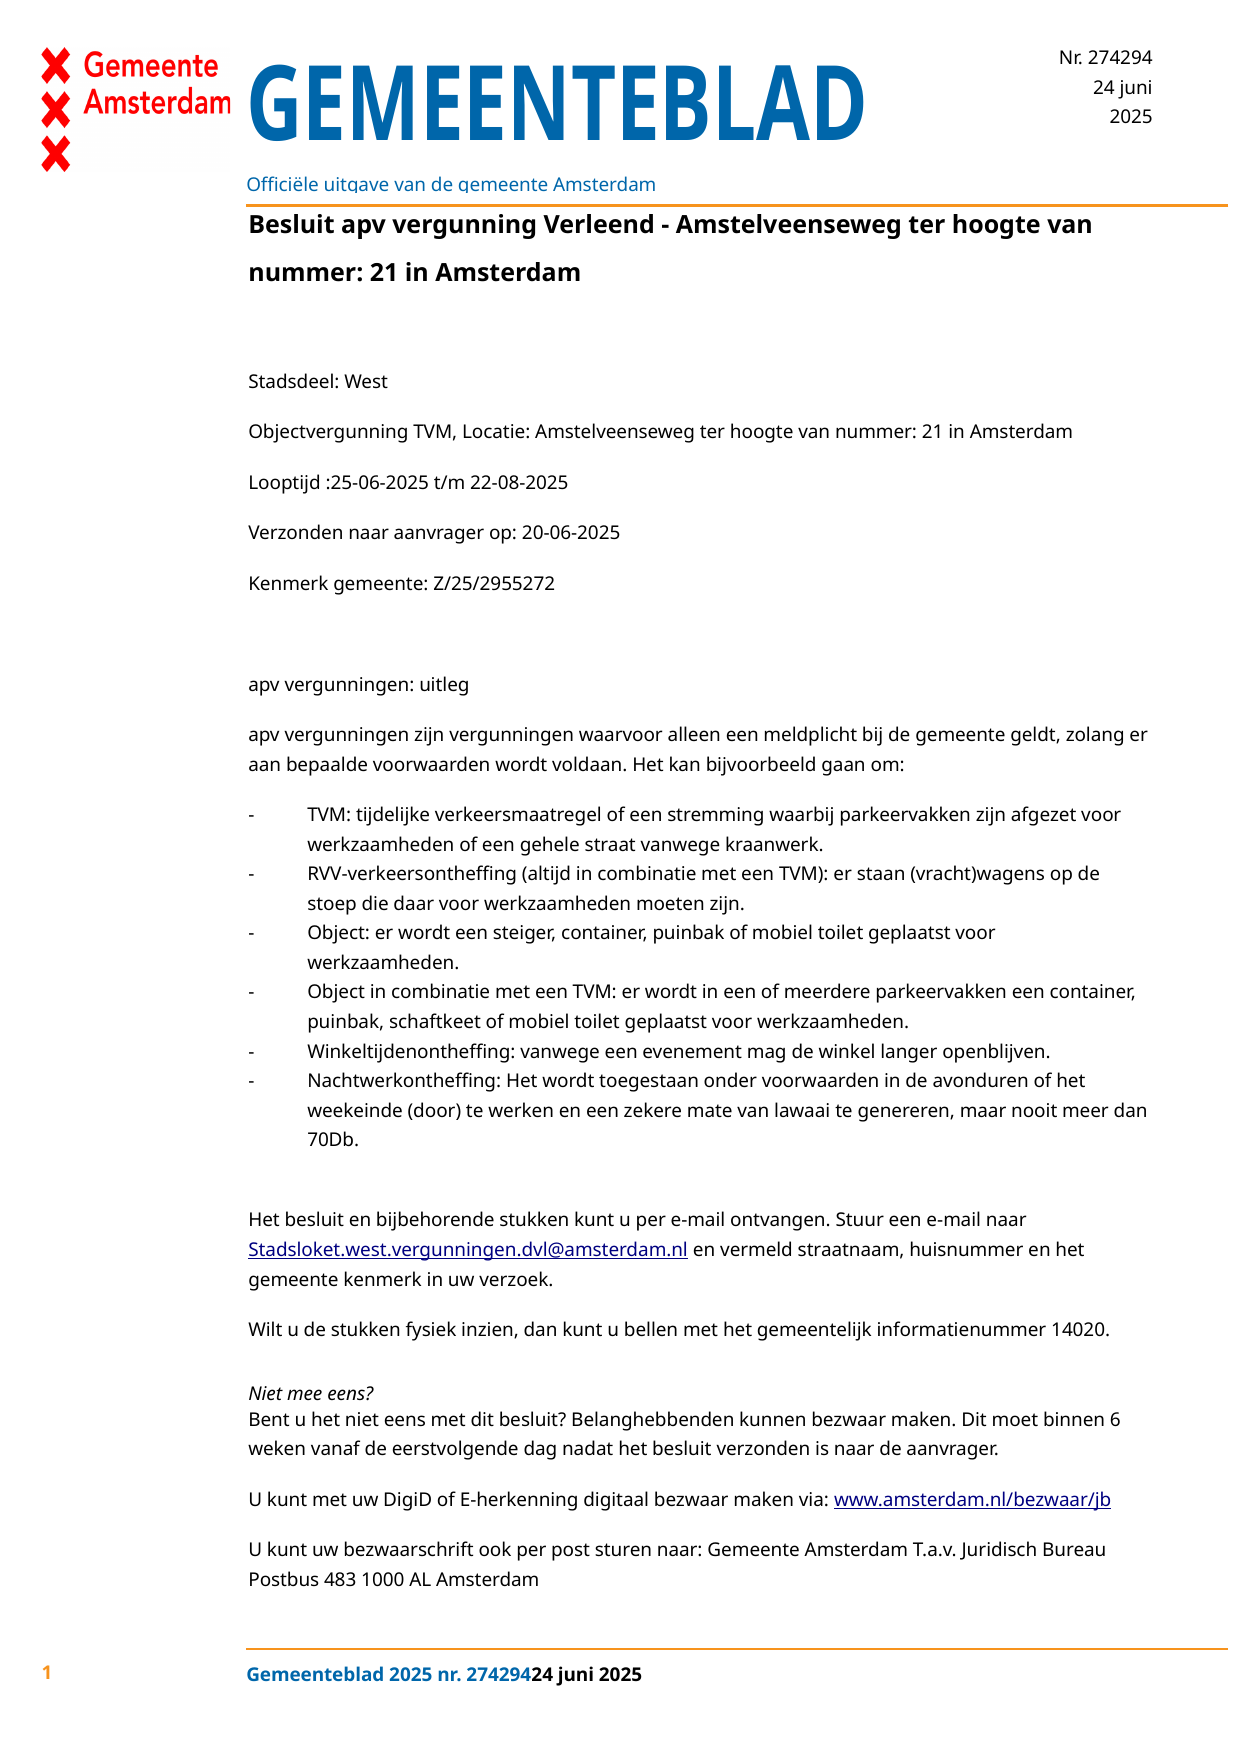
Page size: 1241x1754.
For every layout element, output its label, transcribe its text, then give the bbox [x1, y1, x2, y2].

text Het besluit en bijbehorende stukken kunt u per e-mail ontvangen. Stuur een e-mail naar Stadsloket.west.vergunningen.dvl@amsterdam.nl en vermeld straatnaam, huisnummer en het gemeente kenmerk in uw verzoek. [248, 1207, 1152, 1292]
text U kunt met uw DigiD of E-herkenning digitaal bezwaar maken via: www.amsterdam.nl/bezwaar/jb [248, 1486, 1152, 1512]
list Winkeltijdenontheffing: vanwege een evenement mag de winkel langer openblijven. [248, 1038, 1152, 1064]
list RVV-verkeersontheffing (altijd in combinatie met een TVM): er staan (vracht)wagens op de stoep die daar voor werkzaamheden moeten zijn. [248, 860, 1152, 916]
text U kunt uw bezwaarschrift ook per post sturen naar: Gemeente Amsterdam T.a.v. Juridisch Bureau Postbus 483 1000 AL Amsterdam [248, 1536, 1152, 1592]
text apv vergunningen: uitleg [248, 671, 1152, 697]
list Object in combinatie met een TVM: er wordt in een of meerdere parkeervakken een container, puinbak, schaftkeet of mobiel toilet geplaatst voor werkzaamheden. [248, 979, 1152, 1034]
text Objectvergunning TVM, Locatie: Amstelveenseweg ter hoogte van nummer: 21 in Amsterdam [248, 419, 1152, 444]
text Bent u het niet eens met dit besluit? Belanghebbenden kunnen bezwaar maken. Dit moet binnen 6 weken vanaf de eerstvolgende dag nadat het besluit verzonden is naar de aanvrager. [248, 1406, 1152, 1461]
list Nachtwerkontheffing: Het wordt toegestaan onder voorwaarden in de avonduren of het weekeinde (door) te werken en een zekere mate van lawaai te genereren, maar nooit meer dan 70Db. [248, 1067, 1152, 1152]
text Niet mee eens? [248, 1380, 1152, 1406]
text Looptijd :25-06-2025 t/m 22-08-2025 [248, 469, 1152, 495]
text Besluit apv vergunning Verleend - Amstelveenseweg ter hoogte van nummer: 21 in Amsterdam [248, 207, 1152, 288]
list Object: er wordt een steiger, container, puinbak of mobiel toilet geplaatst voor werkzaamheden. [248, 919, 1152, 975]
list TVM: tijdelijke verkeersmaatregel of een stremming waarbij parkeervakken zijn afgezet voor werkzaamheden of een gehele straat vanwege kraanwerk. [248, 801, 1152, 857]
picture [41, 47, 231, 172]
text Wilt u de stukken fysiek inzien, dan kunt u bellen met het gemeentelijk informatienummer 14020. [248, 1316, 1152, 1342]
text Stadsdeel: West [248, 368, 1152, 394]
text Verzonden naar aanvrager op: 20-06-2025 [248, 519, 1152, 545]
text apv vergunningen zijn vergunningen waarvoor alleen een meldplicht bij de gemeente geldt, zolang er aan bepaalde voorwaarden wordt voldaan. Het kan bijvoorbeeld gaan om: [248, 721, 1152, 777]
text Kenmerk gemeente: Z/25/2955272 [248, 570, 1152, 596]
